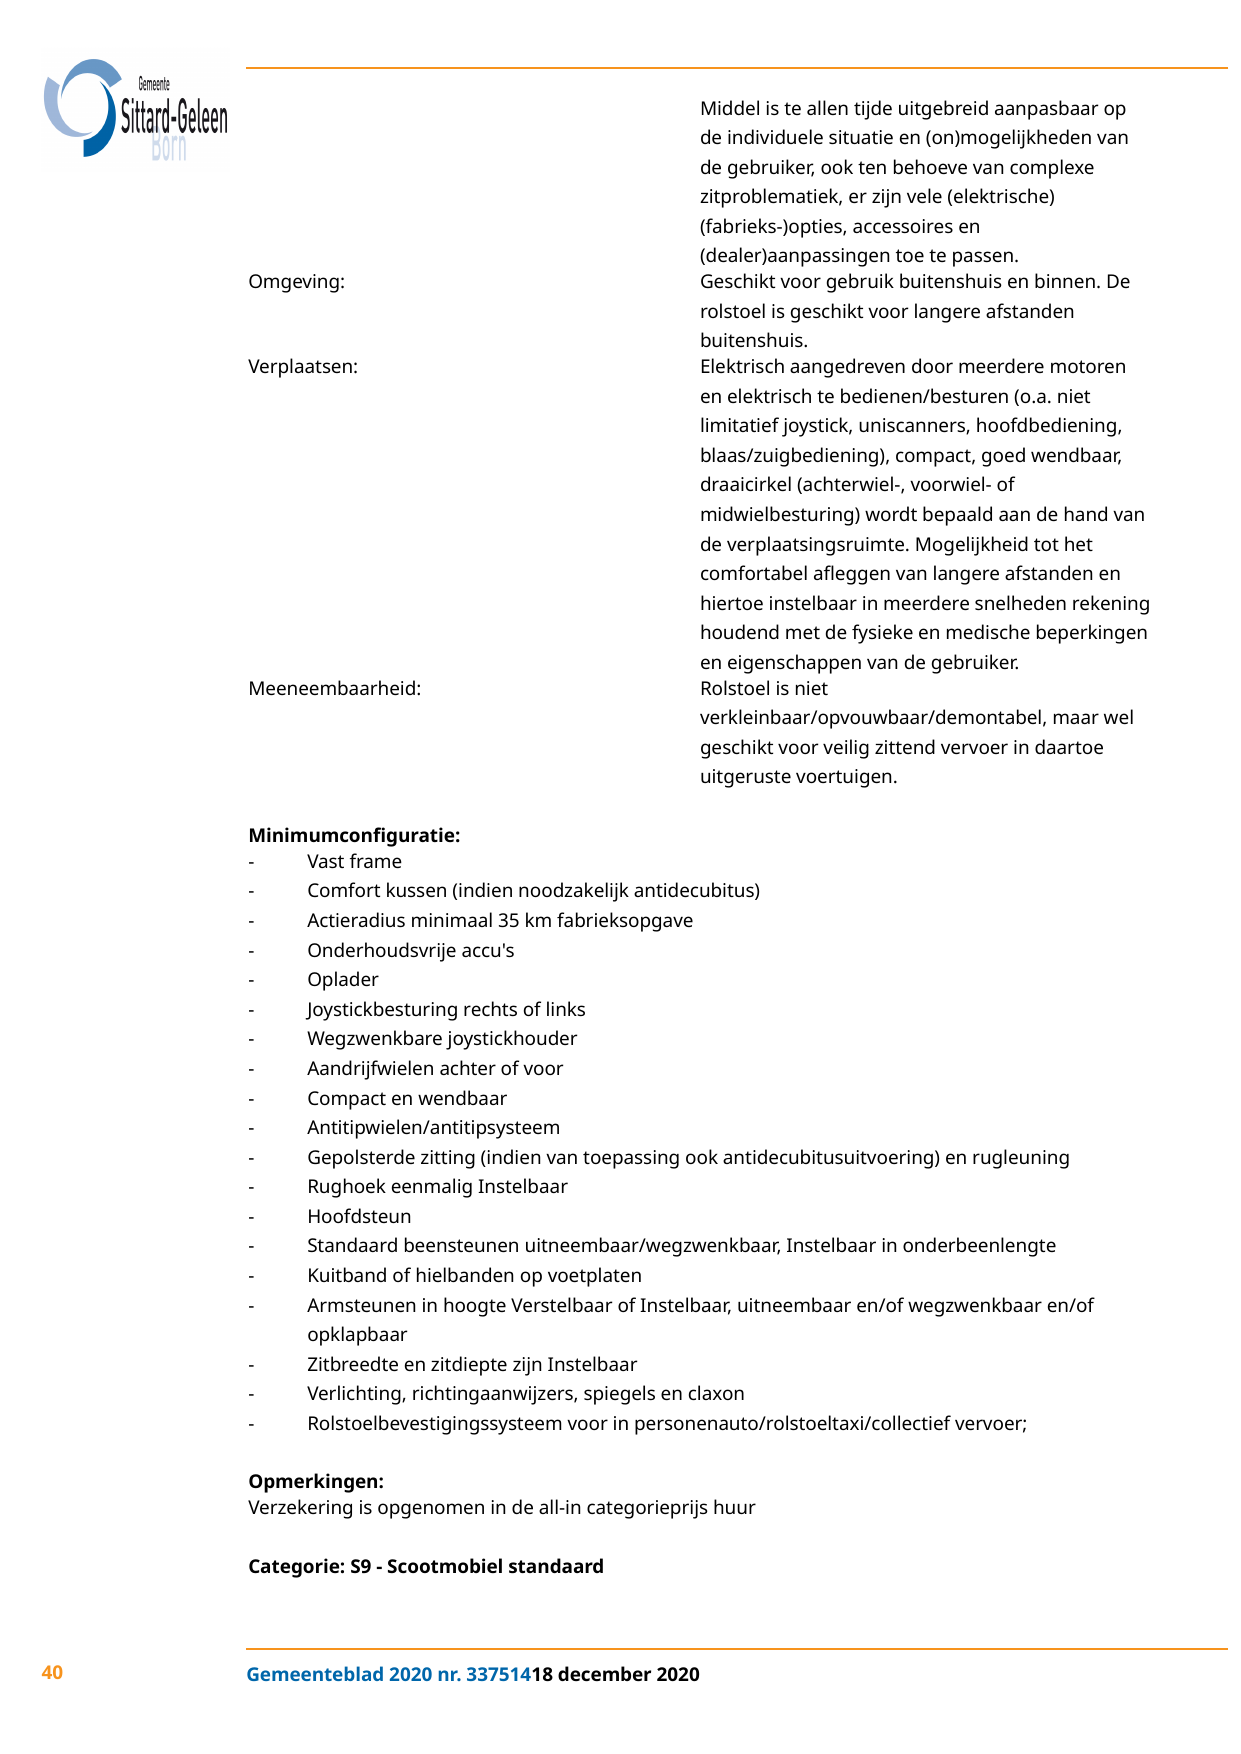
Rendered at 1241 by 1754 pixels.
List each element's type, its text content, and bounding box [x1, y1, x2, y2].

table_cell Middel is te allen tijde uitgebreid aanpasbaar op de individuele situatie en (on)mogelijkheden van de gebruiker, ook ten behoeve van complexe zitproblematiek, er zijn vele (elektrische) (fabrieks-)opties, accessoires en (dealer)aanpassingen toe te passen. [700, 95, 1152, 268]
table_cell Elektrisch aangedreven door meerdere motoren en elektrisch te bedienen/besturen (o.a. niet limitatief joystick, uniscanners, hoofdbediening, blaas/zuigbediening), compact, goed wendbaar, draaicirkel (achterwiel-, voorwiel- of midwielbesturing) wordt bepaald aan de hand van de verplaatsingsruimte. Mogelijkheid tot het comfortabel afleggen van langere afstanden en hiertoe instelbaar in meerdere snelheden rekening houdend met de fysieke en medische beperkingen en eigenschappen van de gebruiker. [700, 353, 1152, 675]
table_cell Vast frame Comfort kussen (indien noodzakelijk antidecubitus) Actieradius minimaal 35 km fabrieksopgave Onderhoudsvrije accu's Oplader Joystickbesturing rechts of links Wegzwenkbare joystickhouder Aandrijfwielen achter of voor Compact en wendbaar Antitipwielen/antitipsysteem Gepolsterde zitting (indien van toepassing ook antidecubitusuitvoering) en rugleuning Rughoek eenmalig Instelbaar Hoofdsteun Standaard beensteunen uitneembaar/wegzwenkbaar, Instelbaar in onderbeenlengte Kuitband of hielbanden op voetplaten Armsteunen in hoogte Verstelbaar of Instelbaar, uitneembaar en/of wegzwenkbaar en/of opklapbaar Zitbreedte en zitdiepte zijn Instelbaar Verlichting, richtingaanwijzers, spiegels en claxon Rolstoelbevestigingssysteem voor in personenauto/rolstoeltaxi/collectief vervoer; [248, 848, 1152, 1436]
table_cell Verzekering is opgenomen in de all-in categorieprijs huur [248, 1495, 1152, 1520]
table_cell Geschikt voor gebruik buitenshuis en binnen. De rolstoel is geschikt voor langere afstanden buitenshuis. [700, 269, 1152, 353]
table_header Opmerkingen: [248, 1469, 1152, 1494]
table_cell Meeneembaarheid: [248, 675, 700, 789]
table_header Categorie: S9 - Scootmobiel standaard [248, 1553, 1152, 1579]
table_cell Verplaatsen: [248, 353, 700, 675]
table_cell Omgeving: [248, 269, 700, 353]
table_header Minimumconfiguratie: [248, 822, 1152, 848]
table_cell [248, 95, 700, 268]
picture [41, 47, 231, 172]
table_cell Rolstoel is niet verkleinbaar/opvouwbaar/demontabel, maar wel geschikt voor veilig zittend vervoer in daartoe uitgeruste voertuigen. [700, 675, 1152, 789]
